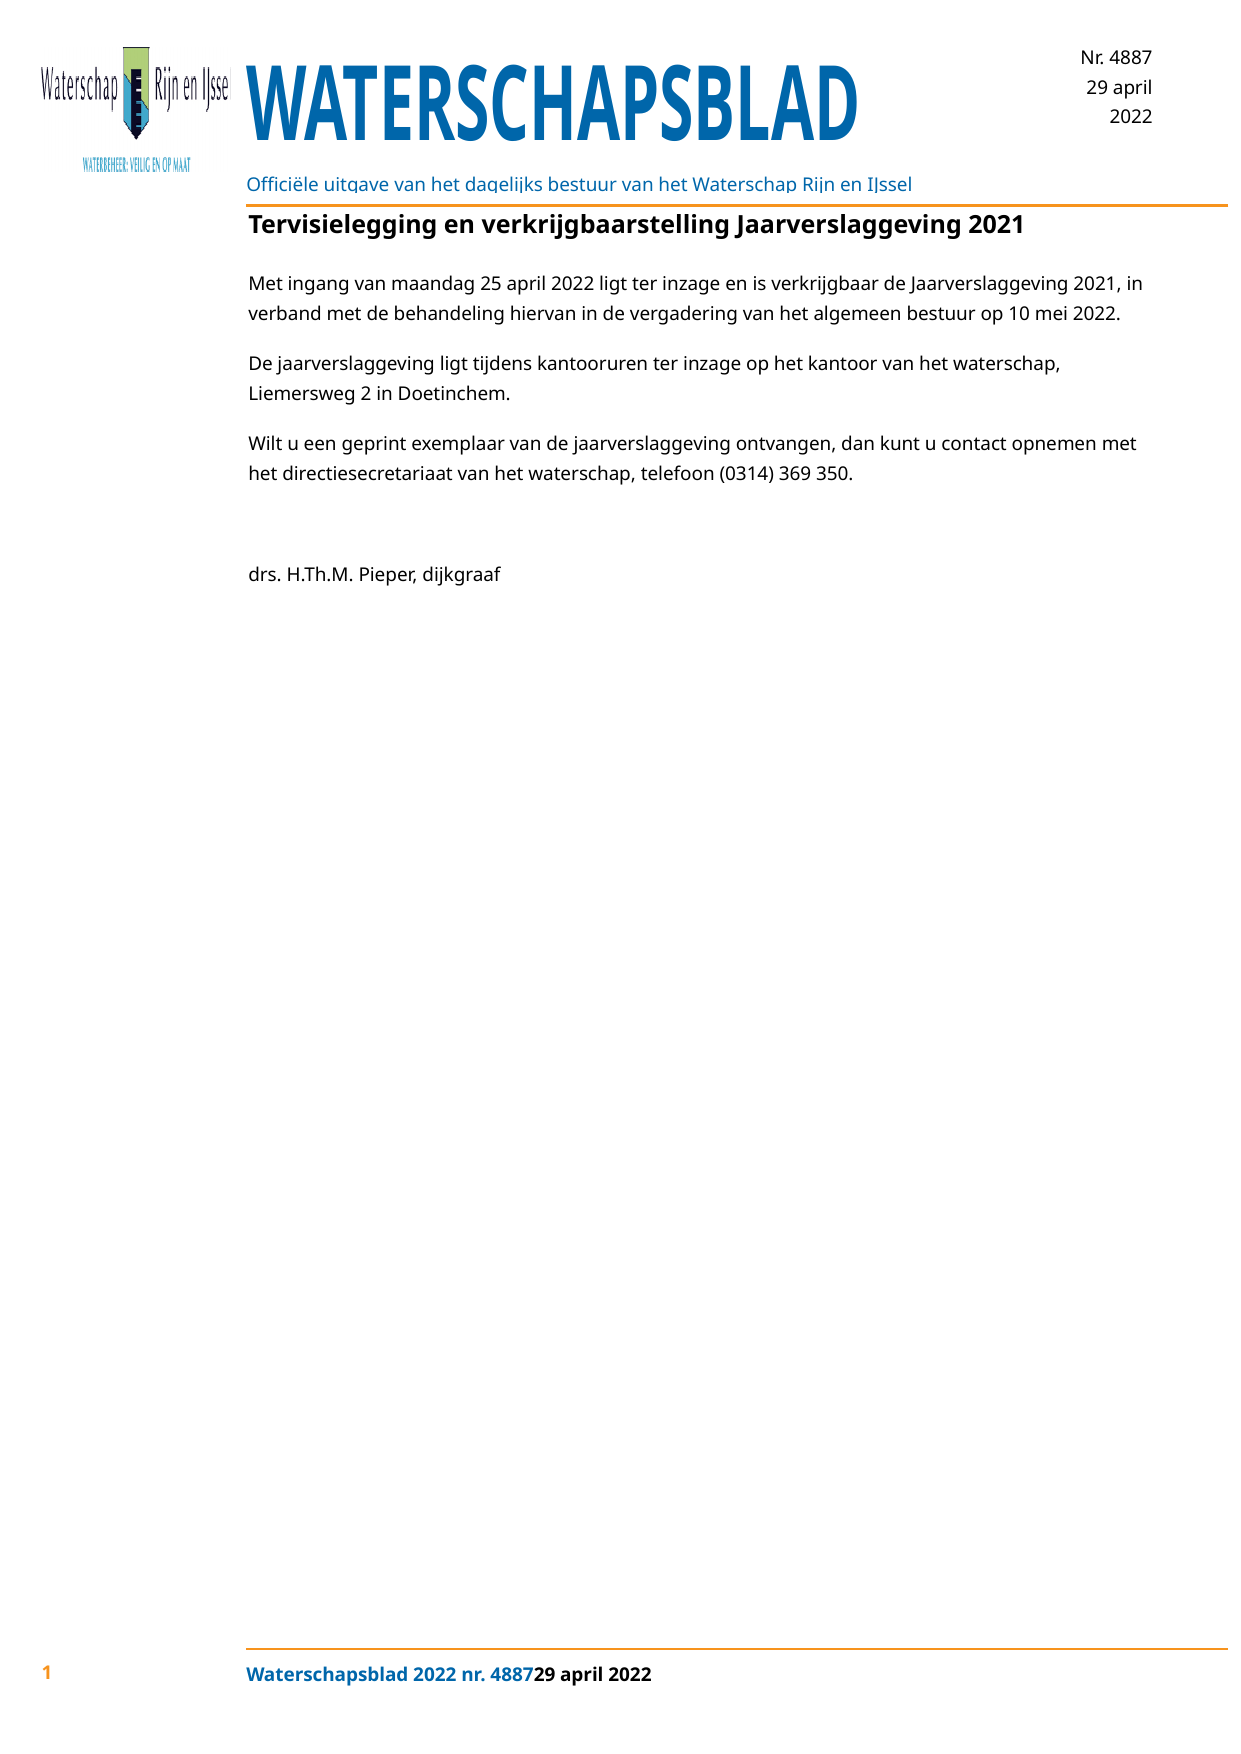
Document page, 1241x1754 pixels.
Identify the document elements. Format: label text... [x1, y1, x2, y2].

text De jaarverslaggeving ligt tijdens kantooruren ter inzage op het kantoor van het waterschap, Liemersweg 2 in Doetinchem. [248, 350, 1152, 406]
text drs. H.Th.M. Pieper, dijkgraaf [248, 561, 1152, 586]
text Tervisielegging en verkrijgbaarstelling Jaarverslaggeving 2021 [248, 207, 1152, 241]
picture [41, 47, 231, 172]
text Met ingang van maandag 25 april 2022 ligt ter inzage en is verkrijgbaar de Jaarverslaggeving 2021, in verband met de behandeling hiervan in de vergadering van het algemeen bestuur op 10 mei 2022. [248, 270, 1152, 326]
text Wilt u een geprint exemplaar van de jaarverslaggeving ontvangen, dan kunt u contact opnemen met het directiesecretariaat van het waterschap, telefoon (0314) 369 350. [248, 430, 1152, 486]
